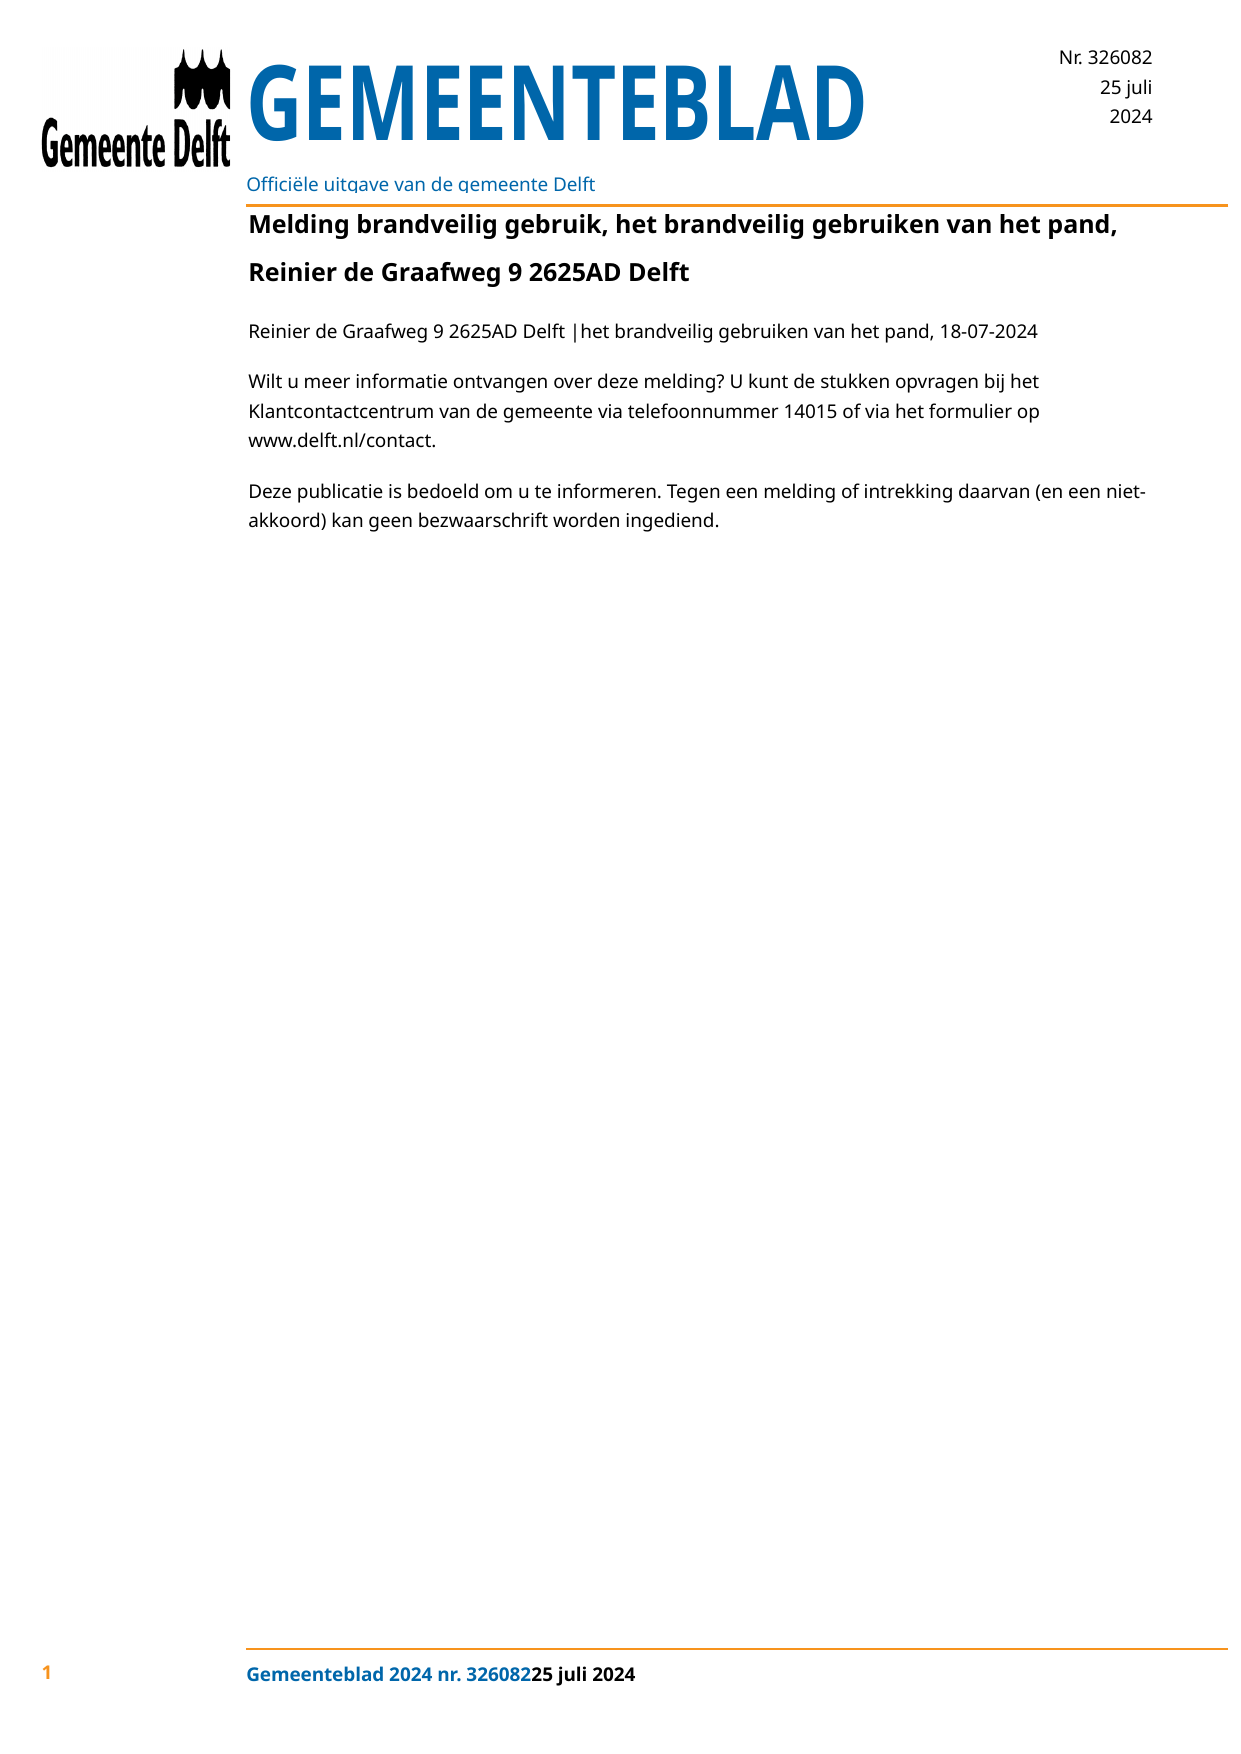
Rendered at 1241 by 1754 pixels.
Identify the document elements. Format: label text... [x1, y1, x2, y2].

picture [41, 47, 231, 172]
text Reinier de Graafweg 9 2625AD Delft |het brandveilig gebruiken van het pand, 18-07-2024 [248, 318, 1152, 344]
text Wilt u meer informatie ontvangen over deze melding? U kunt de stukken opvragen bij het Klantcontactcentrum van de gemeente via telefoonnummer 14015 of via het formulier op www.delft.nl/contact. [248, 368, 1152, 453]
text Deze publicatie is bedoeld om u te informeren. Tegen een melding of intrekking daarvan (en een niet-akkoord) kan geen bezwaarschrift worden ingediend. [248, 478, 1152, 533]
text Melding brandveilig gebruik, het brandveilig gebruiken van het pand, Reinier de Graafweg 9 2625AD Delft [248, 207, 1152, 288]
